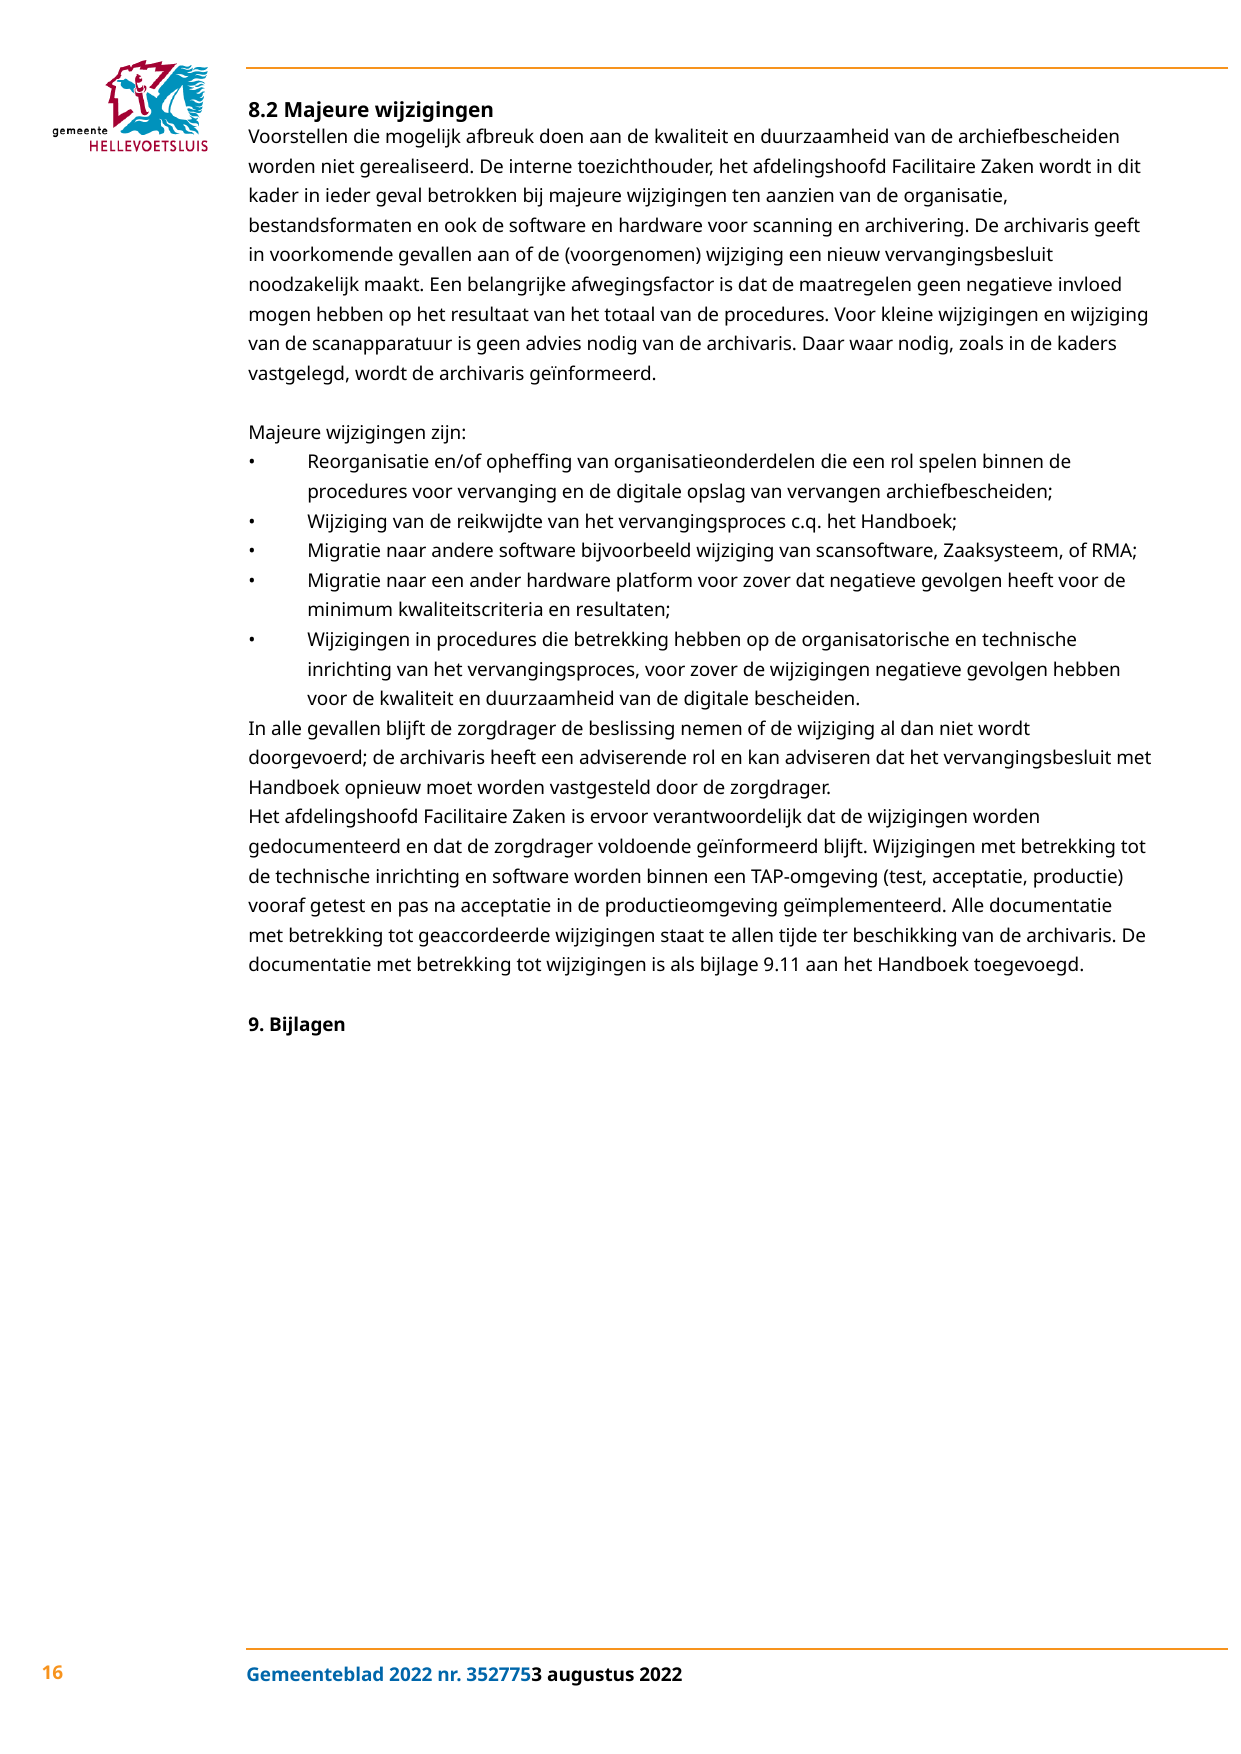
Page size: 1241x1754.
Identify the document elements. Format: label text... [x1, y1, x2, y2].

text Majeure wijzigingen zijn: [248, 419, 1152, 445]
list Reorganisatie en/of opheffing van organisatieonderdelen die een rol spelen binnen de procedures voor vervanging en de digitale opslag van vervangen archiefbescheiden; [248, 449, 1152, 504]
text In alle gevallen blijft de zorgdrager de beslissing nemen of de wijziging al dan niet wordt doorgevoerd; de archivaris heeft een adviserende rol en kan adviseren dat het vervangingsbesluit met Handboek opnieuw moet worden vastgesteld door de zorgdrager. [248, 715, 1152, 800]
text Voorstellen die mogelijk afbreuk doen aan de kwaliteit en duurzaamheid van de archiefbescheiden worden niet gerealiseerd. De interne toezichthouder, het afdelingshoofd Facilitaire Zaken wordt in dit kader in ieder geval betrokken bij majeure wijzigingen ten aanzien van de organisatie, bestandsformaten en ook de software en hardware voor scanning en archivering. De archivaris geeft in voorkomende gevallen aan of de (voorgenomen) wijziging een nieuw vervangingsbesluit noodzakelijk maakt. Een belangrijke afwegingsfactor is dat de maatregelen geen negatieve invloed mogen hebben op het resultaat van het totaal van de procedures. Voor kleine wijzigingen en wijziging van de scanapparatuur is geen advies nodig van de archivaris. Daar waar nodig, zoals in de kaders vastgelegd, wordt de archivaris geïnformeerd. [248, 123, 1152, 386]
text 8.2 Majeure wijzigingen [248, 95, 1152, 123]
list Migratie naar andere software bijvoorbeeld wijziging van scansoftware, Zaaksysteem, of RMA; [248, 537, 1152, 563]
list Migratie naar een ander hardware platform voor zover dat negatieve gevolgen heeft voor de minimum kwaliteitscriteria en resultaten; [248, 567, 1152, 622]
list Wijzigingen in procedures die betrekking hebben op de organisatorische en technische inrichting van het vervangingsproces, voor zover de wijzigingen negatieve gevolgen hebben voor de kwaliteit en duurzaamheid van de digitale bescheiden. [248, 626, 1152, 711]
text 9. Bijlagen [248, 1011, 1152, 1036]
picture [41, 47, 231, 172]
list Wijziging van de reikwijdte van het vervangingsproces c.q. het Handboek; [248, 508, 1152, 533]
text Het afdelingshoofd Facilitaire Zaken is ervoor verantwoordelijk dat de wijzigingen worden gedocumenteerd en dat de zorgdrager voldoende geïnformeerd blijft. Wijzigingen met betrekking tot de technische inrichting en software worden binnen een TAP-omgeving (test, acceptatie, productie) vooraf getest en pas na acceptatie in de productieomgeving geïmplementeerd. Alle documentatie met betrekking tot geaccordeerde wijzigingen staat te allen tijde ter beschikking van de archivaris. De documentatie met betrekking tot wijzigingen is als bijlage 9.11 aan het Handboek toegevoegd. [248, 804, 1152, 977]
